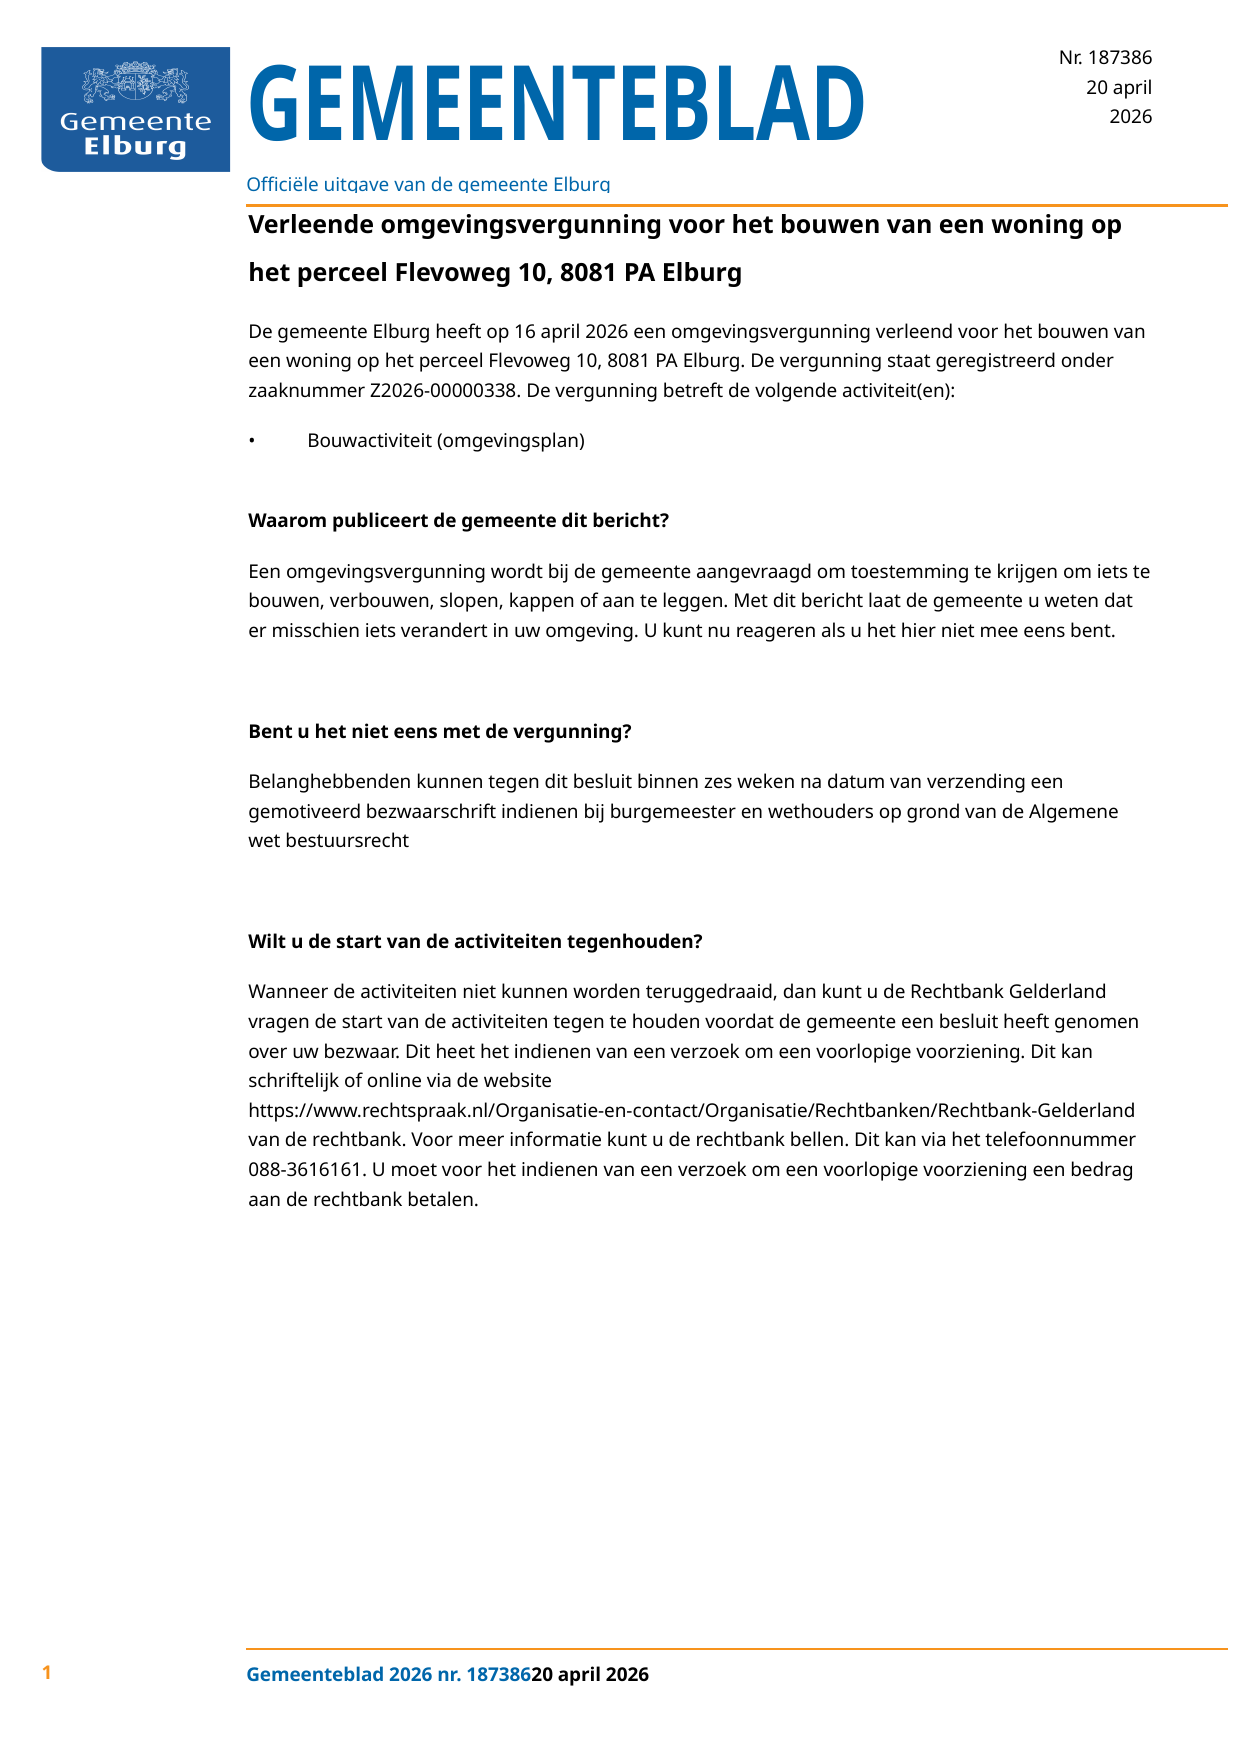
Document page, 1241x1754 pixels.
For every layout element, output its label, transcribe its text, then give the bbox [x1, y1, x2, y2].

list Bouwactiviteit (omgevingsplan) [248, 427, 1152, 453]
text Wilt u de start van de activiteiten tegenhouden? [248, 928, 1152, 954]
text Verleende omgevingsvergunning voor het bouwen van een woning op het perceel Flevoweg 10, 8081 PA Elburg [248, 207, 1152, 288]
text Waarom publiceert de gemeente dit bericht? [248, 507, 1152, 533]
text De gemeente Elburg heeft op 16 april 2026 een omgevingsvergunning verleend voor het bouwen van een woning op het perceel Flevoweg 10, 8081 PA Elburg. De vergunning staat geregistreerd onder zaaknummer Z2026-00000338. De vergunning betreft de volgende activiteit(en): [248, 318, 1152, 403]
text Wanneer de activiteiten niet kunnen worden teruggedraaid, dan kunt u de Rechtbank Gelderland vragen de start van de activiteiten tegen te houden voordat de gemeente een besluit heeft genomen over uw bezwaar. Dit heet het indienen van een verzoek om een voorlopige voorziening. Dit kan schriftelijk of online via de website https://www.rechtspraak.nl/Organisatie-en-contact/Organisatie/Rechtbanken/Rechtbank-Gelderland van de rechtbank. Voor meer informatie kunt u de rechtbank bellen. Dit kan via het telefoonnummer 088-3616161. U moet voor het indienen van een verzoek om een voorlopige voorziening een bedrag aan de rechtbank betalen. [248, 979, 1152, 1212]
text Bent u het niet eens met de vergunning? [248, 718, 1152, 744]
text Belanghebbenden kunnen tegen dit besluit binnen zes weken na datum van verzending een gemotiveerd bezwaarschrift indienen bij burgemeester en wethouders op grond van de Algemene wet bestuursrecht [248, 768, 1152, 853]
text Een omgevingsvergunning wordt bij de gemeente aangevraagd om toestemming te krijgen om iets te bouwen, verbouwen, slopen, kappen of aan te leggen. Met dit bericht laat de gemeente u weten dat er misschien iets verandert in uw omgeving. U kunt nu reageren als u het hier niet mee eens bent. [248, 558, 1152, 643]
picture [41, 47, 231, 172]
